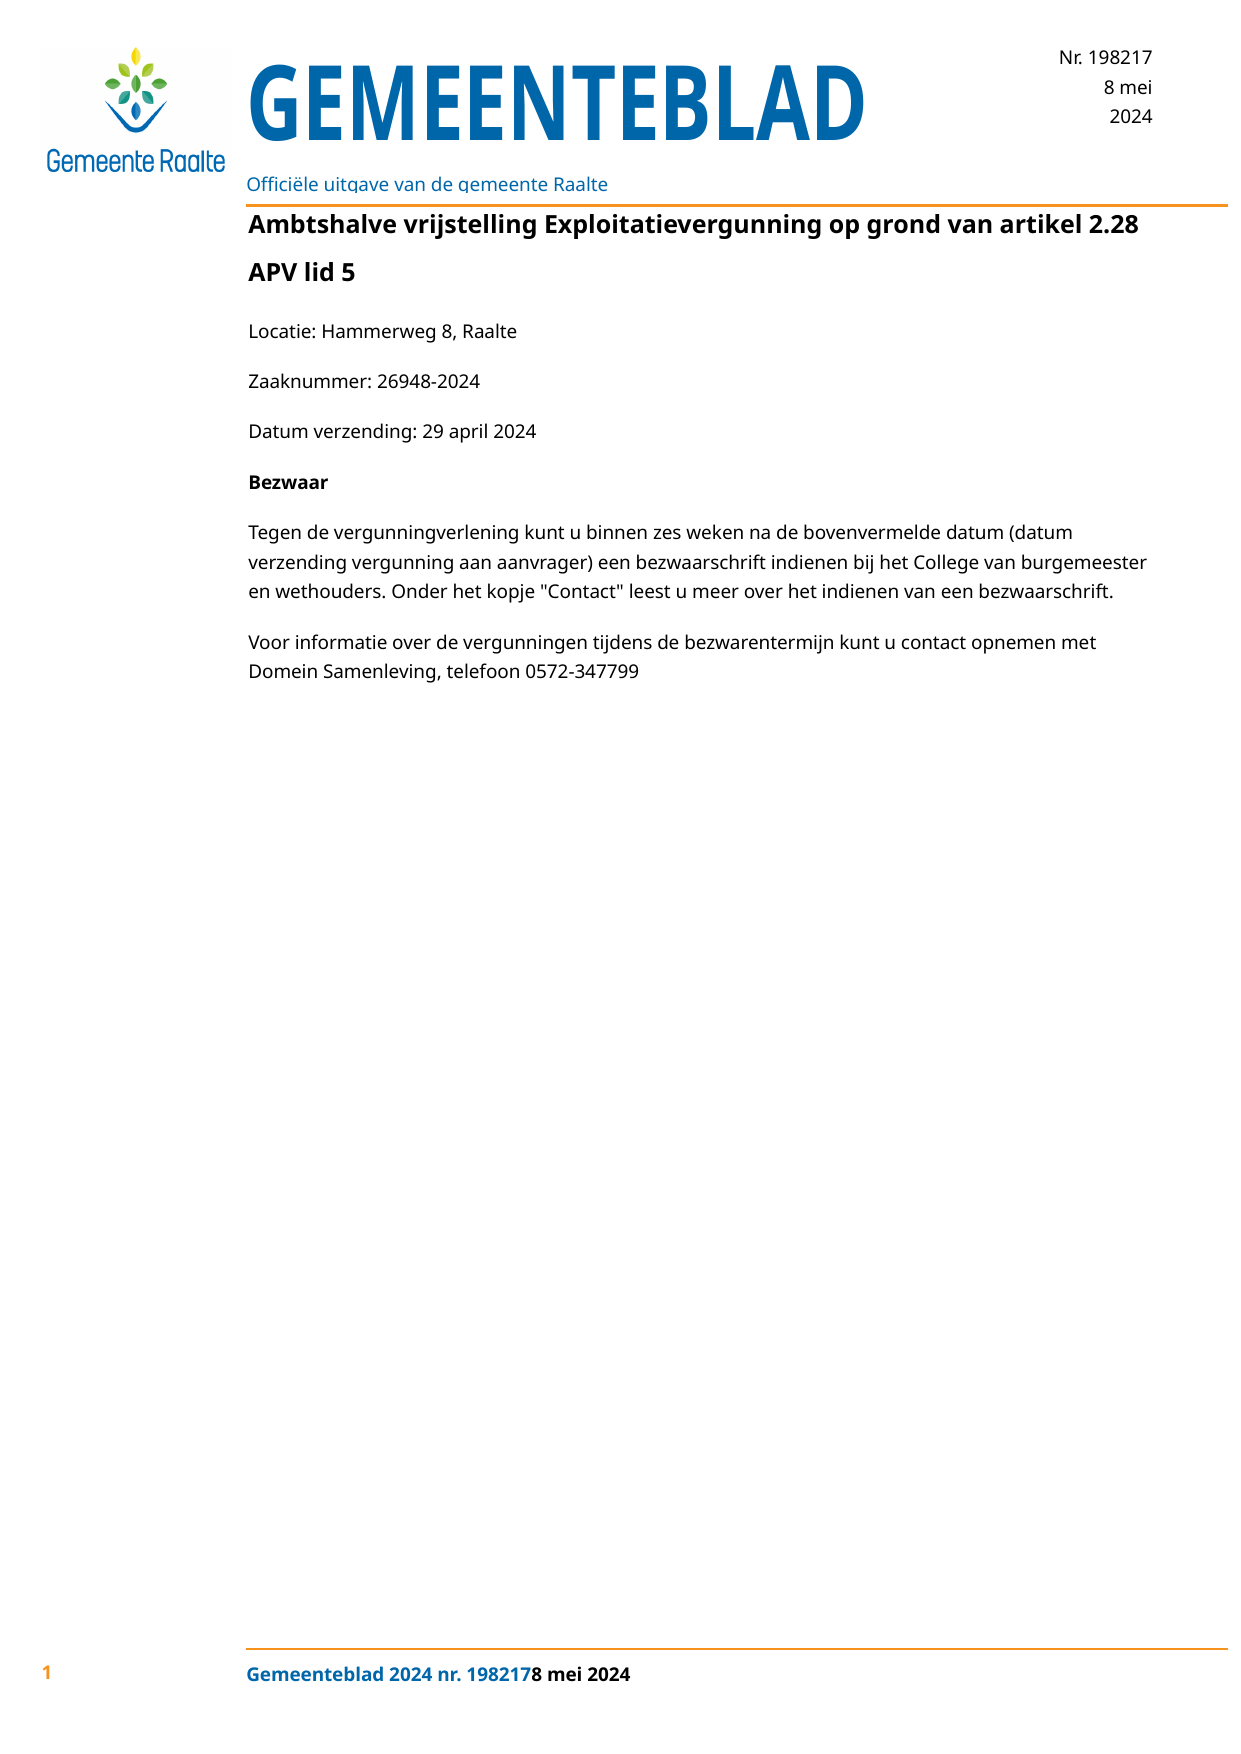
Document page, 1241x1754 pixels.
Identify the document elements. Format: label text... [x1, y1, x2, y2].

text Zaaknummer: 26948-2024 [248, 368, 1152, 394]
text Ambtshalve vrijstelling Exploitatievergunning op grond van artikel 2.28 APV lid 5 [248, 207, 1152, 288]
text Bezwaar [248, 469, 1152, 495]
picture [41, 47, 231, 172]
text Locatie: Hammerweg 8, Raalte [248, 318, 1152, 344]
text Voor informatie over de vergunningen tijdens de bezwarentermijn kunt u contact opnemen met Domein Samenleving, telefoon 0572-347799 [248, 629, 1152, 684]
text Datum verzending: 29 april 2024 [248, 419, 1152, 444]
text Tegen de vergunningverlening kunt u binnen zes weken na de bovenvermelde datum (datum verzending vergunning aan aanvrager) een bezwaarschrift indienen bij het College van burgemeester en wethouders. Onder het kopje "Contact" leest u meer over het indienen van een bezwaarschrift. [248, 519, 1152, 604]
